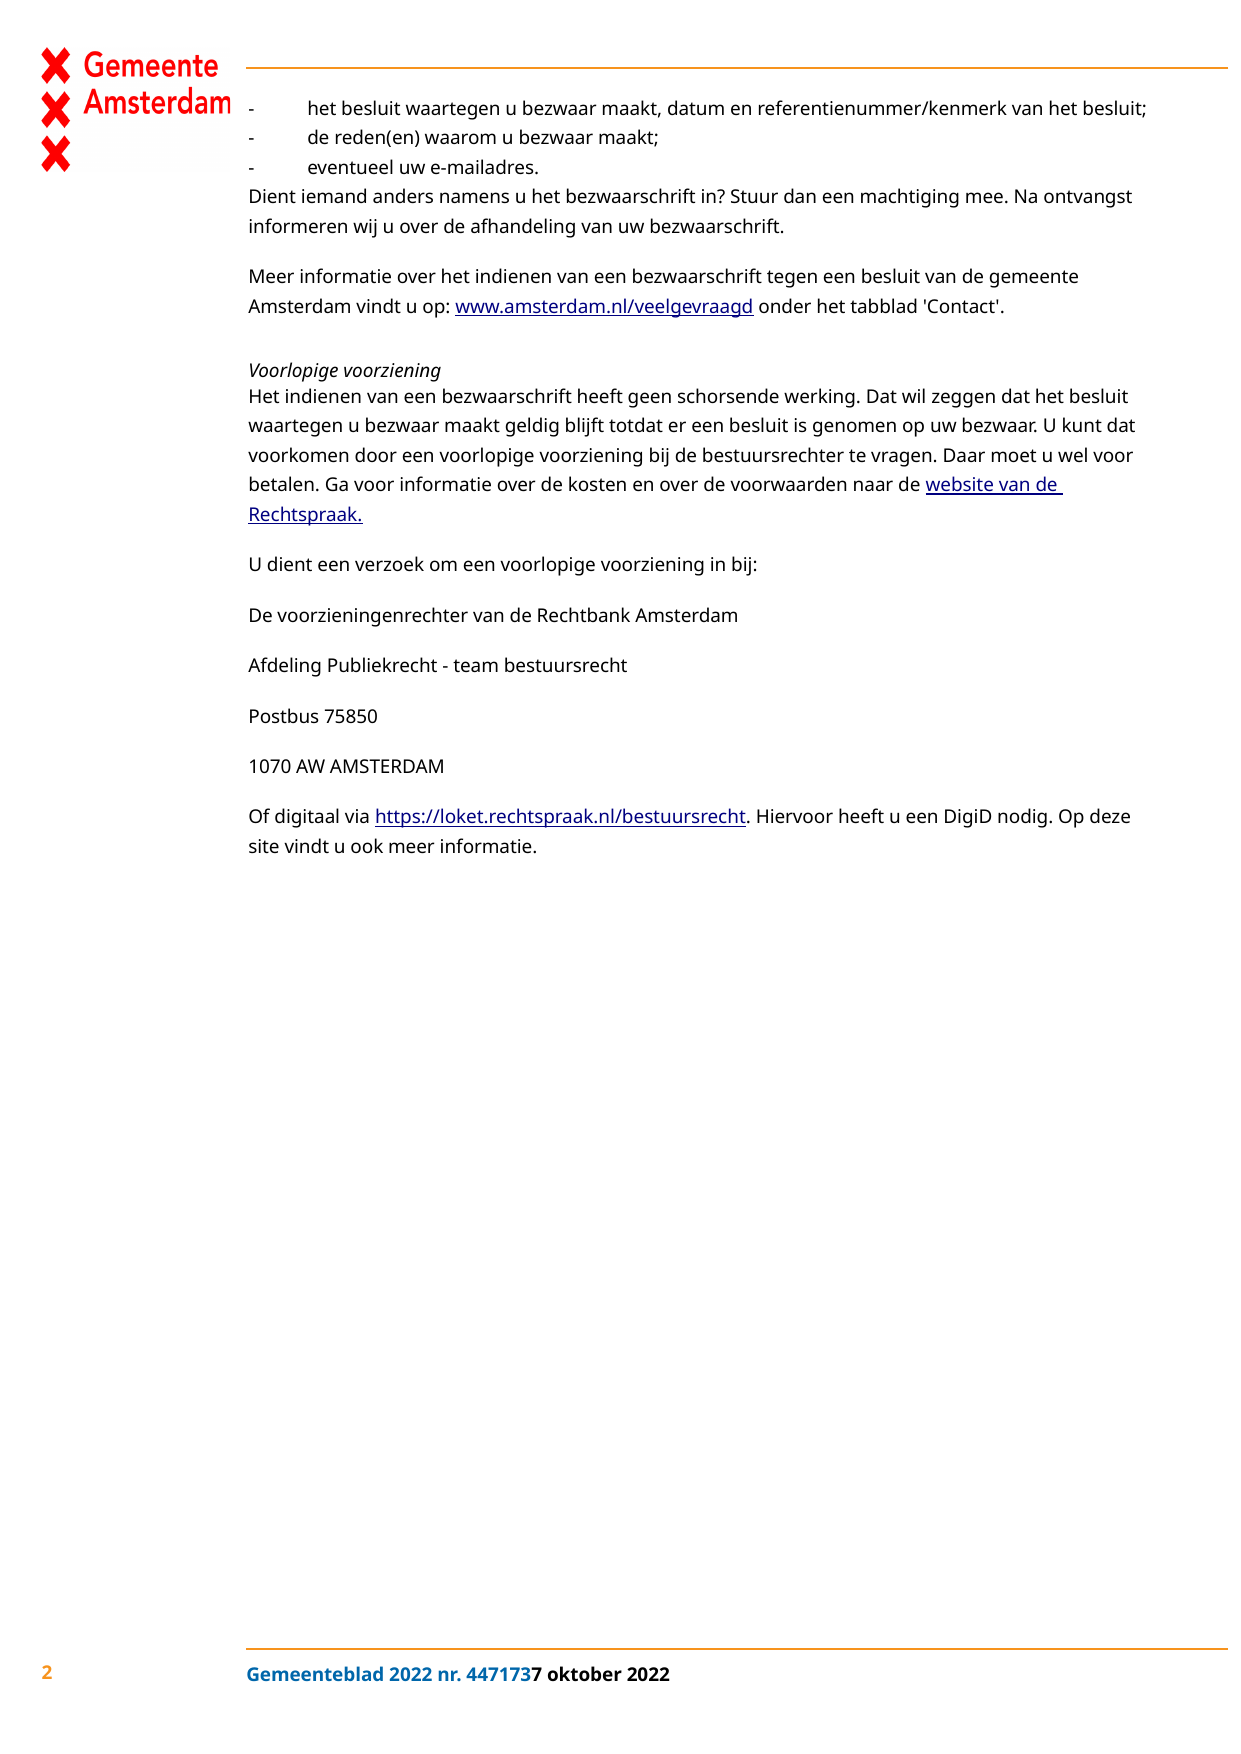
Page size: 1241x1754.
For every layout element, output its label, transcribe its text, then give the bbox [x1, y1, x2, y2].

text Dient iemand anders namens u het bezwaarschrift in? Stuur dan een machtiging mee. Na ontvangst informeren wij u over de afhandeling van uw bezwaarschrift. [248, 183, 1152, 239]
text Meer informatie over het indienen van een bezwaarschrift tegen een besluit van de gemeente Amsterdam vindt u op: www.amsterdam.nl/veelgevraagd onder het tabblad 'Contact'. [248, 263, 1152, 319]
list de reden(en) waarom u bezwaar maakt; [248, 124, 1152, 150]
text Voorlopige voorziening [248, 357, 1152, 383]
text 1070 AW AMSTERDAM [248, 753, 1152, 779]
text Het indienen van een bezwaarschrift heeft geen schorsende werking. Dat wil zeggen dat het besluit waartegen u bezwaar maakt geldig blijft totdat er een besluit is genomen op uw bezwaar. U kunt dat voorkomen door een voorlopige voorziening bij de bestuursrechter te vragen. Daar moet u wel voor betalen. Ga voor informatie over de kosten en over de voorwaarden naar de website van de Rechtspraak. [248, 383, 1152, 527]
text Of digitaal via https://loket.rechtspraak.nl/bestuursrecht. Hiervoor heeft u een DigiD nodig. Op deze site vindt u ook meer informatie. [248, 804, 1152, 859]
list het besluit waartegen u bezwaar maakt, datum en referentienummer/kenmerk van het besluit; [248, 95, 1152, 121]
list eventueel uw e-mailadres. [248, 154, 1152, 180]
text Postbus 75850 [248, 703, 1152, 728]
picture [41, 47, 231, 172]
text U dient een verzoek om een voorlopige voorziening in bij: [248, 552, 1152, 577]
text Afdeling Publiekrecht - team bestuursrecht [248, 652, 1152, 678]
text De voorzieningenrechter van de Rechtbank Amsterdam [248, 602, 1152, 628]
